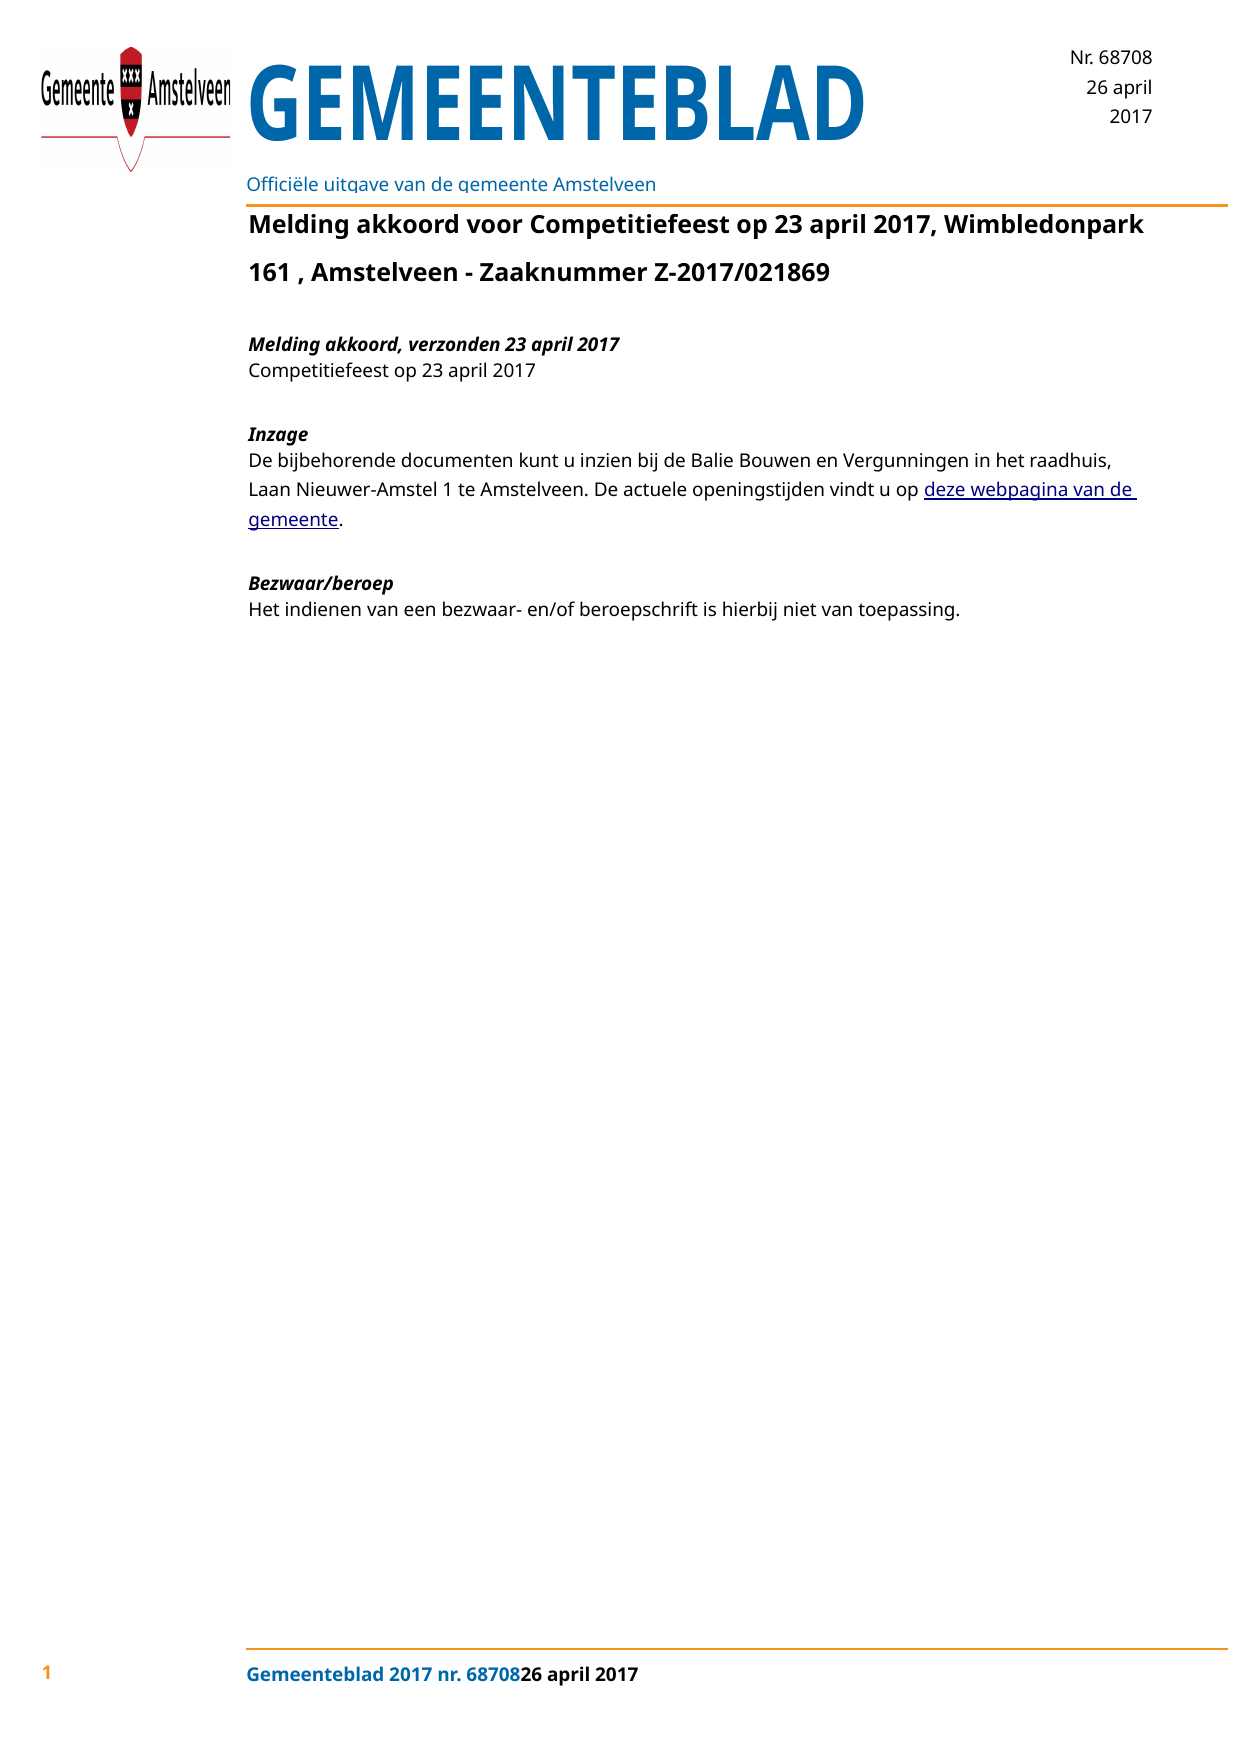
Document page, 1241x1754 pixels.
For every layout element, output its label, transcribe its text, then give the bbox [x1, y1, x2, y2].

text Inzage [248, 421, 1152, 447]
text Melding akkoord, verzonden 23 april 2017 [248, 331, 1152, 357]
text Bezwaar/beroep [248, 570, 1152, 596]
text Het indienen van een bezwaar- en/of beroepschrift is hierbij niet van toepassing. [248, 596, 1152, 621]
text Competitiefeest op 23 april 2017 [248, 357, 1152, 383]
text Melding akkoord voor Competitiefeest op 23 april 2017, Wimbledonpark 161 , Amstelveen - Zaaknummer Z-2017/021869 [248, 207, 1152, 288]
picture [41, 47, 231, 172]
text De bijbehorende documenten kunt u inzien bij de Balie Bouwen en Vergunningen in het raadhuis, Laan Nieuwer-Amstel 1 te Amstelveen. De actuele openingstijden vindt u op deze webpagina van de gemeente. [248, 447, 1152, 532]
